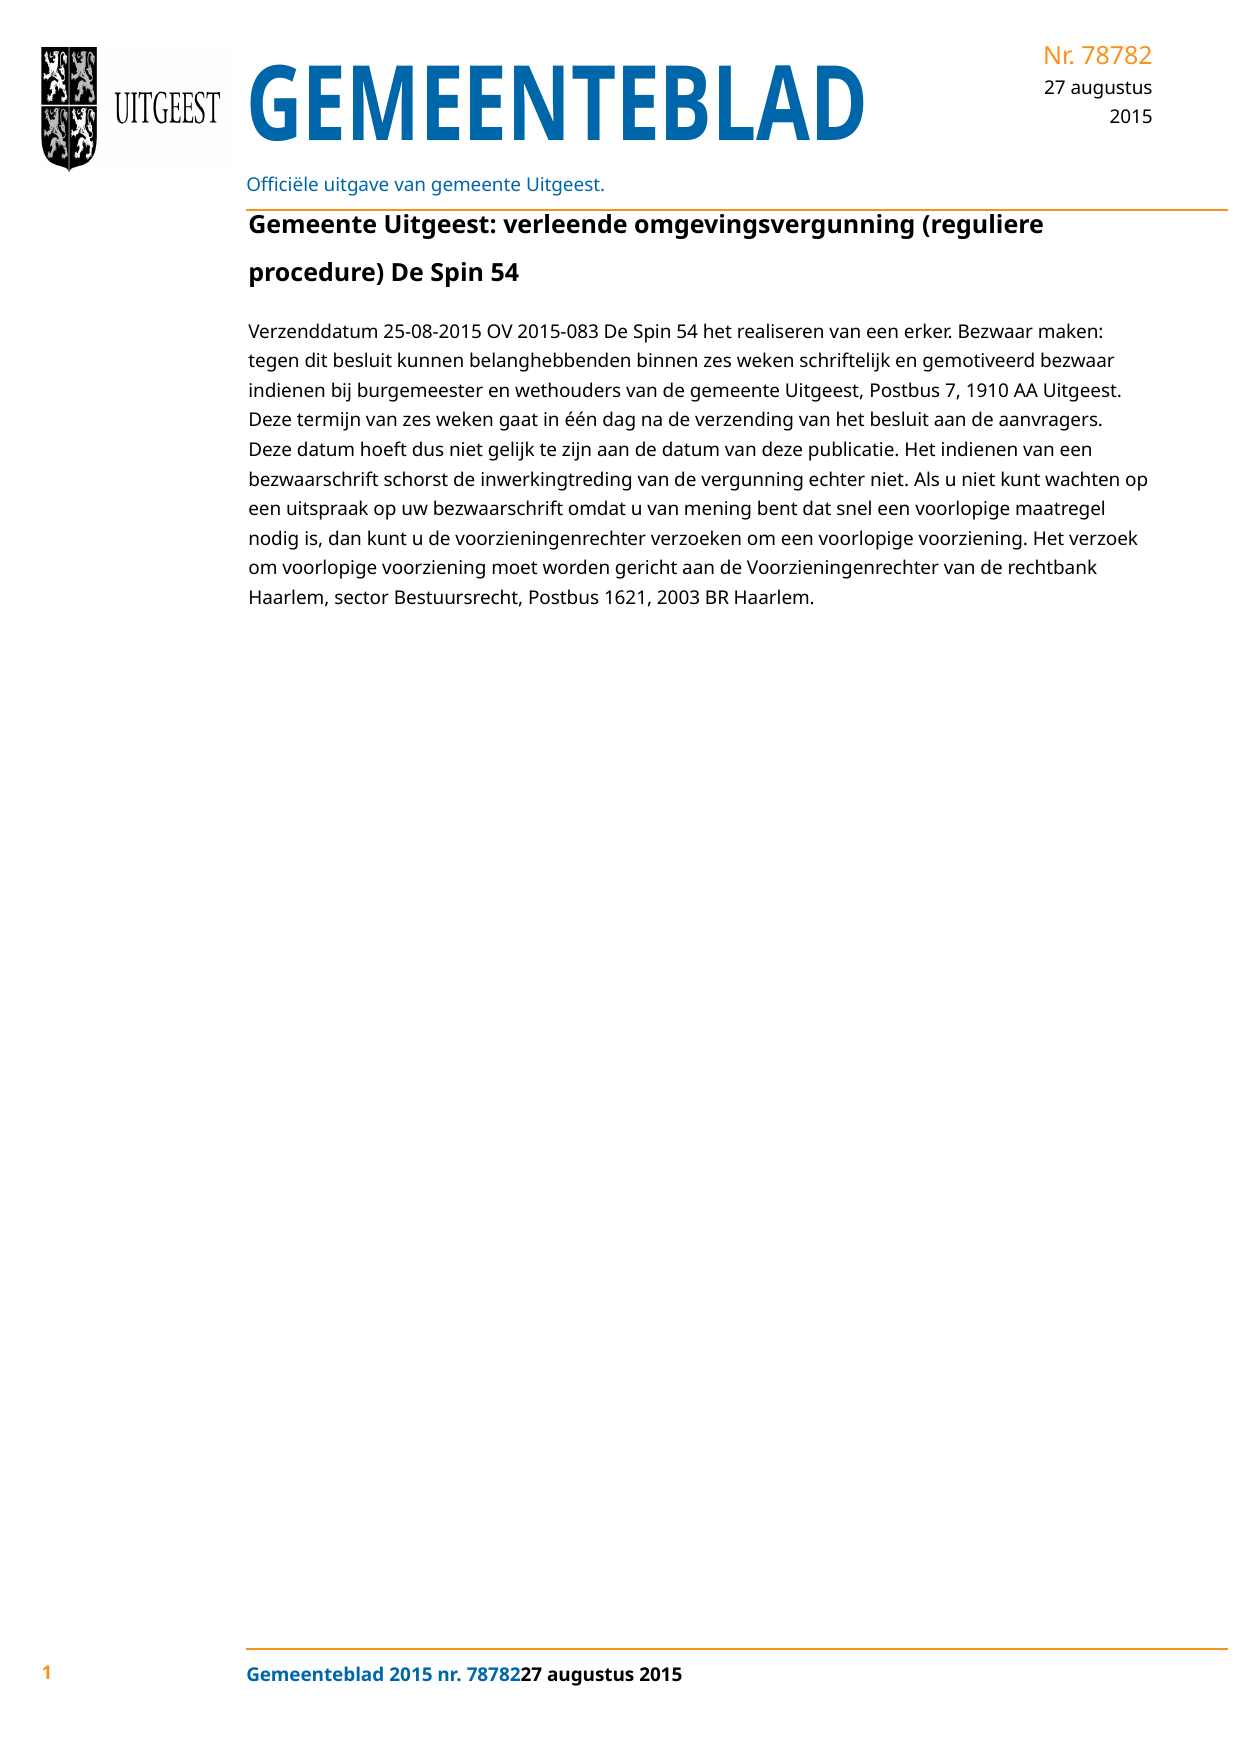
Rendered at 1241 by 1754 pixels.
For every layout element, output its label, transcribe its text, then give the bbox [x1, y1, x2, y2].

text Gemeente Uitgeest: verleende omgevingsvergunning (reguliere procedure) De Spin 54 [248, 211, 1152, 288]
picture [41, 47, 231, 172]
text Verzenddatum 25-08-2015 OV 2015-083 De Spin 54 het realiseren van een erker. Bezwaar maken: tegen dit besluit kunnen belanghebbenden binnen zes weken schriftelijk en gemotiveerd bezwaar indienen bij burgemeester en wethouders van de gemeente Uitgeest, Postbus 7, 1910 AA Uitgeest. Deze termijn van zes weken gaat in één dag na de verzending van het besluit aan de aanvragers. Deze datum hoeft dus niet gelijk te zijn aan de datum van deze publicatie. Het indienen van een bezwaarschrift schorst de inwerkingtreding van de vergunning echter niet. Als u niet kunt wachten op een uitspraak op uw bezwaarschrift omdat u van mening bent dat snel een voorlopige maatregel nodig is, dan kunt u de voorzieningenrechter verzoeken om een voorlopige voorziening. Het verzoek om voorlopige voorziening moet worden gericht aan de Voorzieningenrechter van de rechtbank Haarlem, sector Bestuursrecht, Postbus 1621, 2003 BR Haarlem. [248, 318, 1152, 610]
